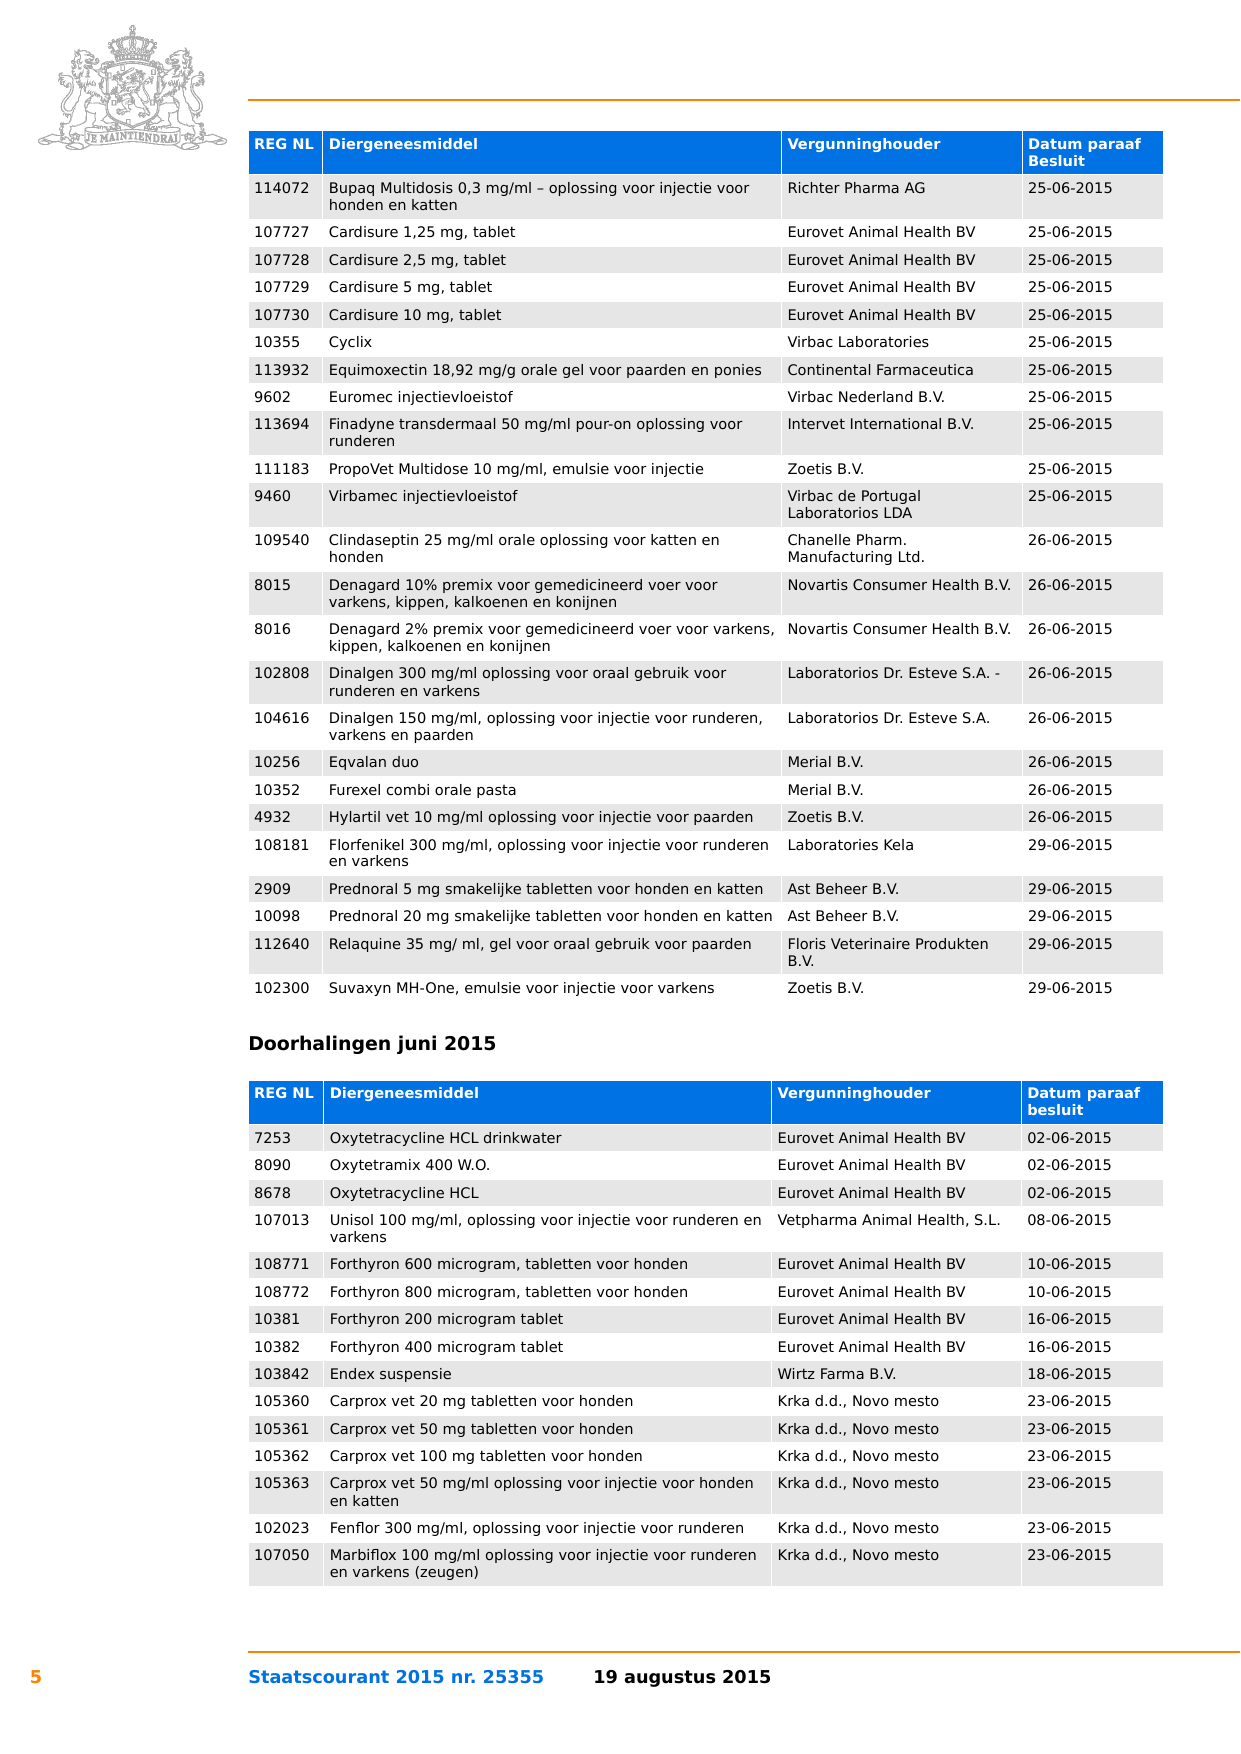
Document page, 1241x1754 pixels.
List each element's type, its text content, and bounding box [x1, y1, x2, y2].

table_cell 16-06-2015 [1022, 1334, 1163, 1360]
table_cell 23-06-2015 [1022, 1443, 1163, 1470]
table_cell Eurovet Animal Health BV [772, 1153, 1021, 1179]
table_cell 10355 [249, 329, 322, 356]
table_cell 102300 [249, 975, 322, 1002]
table_cell Eurovet Animal Health BV [782, 302, 1022, 328]
table_cell 25-06-2015 [1023, 302, 1163, 328]
table_cell Cardisure 5 mg, tablet [323, 275, 781, 301]
table_cell 113694 [249, 411, 322, 455]
table_cell Finadyne transdermaal 50 mg/ml pour-on oplossing voor runderen [323, 411, 781, 455]
table_cell PropoVet Multidose 10 mg/ml, emulsie voor injectie [323, 456, 781, 482]
table_cell 26-06-2015 [1023, 616, 1163, 660]
table_cell Chanelle Pharm. Manufacturing Ltd. [782, 528, 1022, 571]
table_cell Laboratorios Dr. Esteve S.A. [782, 705, 1022, 748]
table_cell Denagard 2% premix voor gemedicineerd voer voor varkens, kippen, kalkoenen en konijnen [323, 616, 781, 660]
table_header Diergeneesmiddel [324, 1081, 771, 1124]
table_cell Cardisure 1,25 mg, tablet [323, 220, 781, 246]
table_cell 10-06-2015 [1022, 1252, 1163, 1278]
table_header REG NL [249, 131, 322, 174]
table_cell Prednoral 20 mg smakelijke tabletten voor honden en katten [323, 904, 781, 930]
table_cell 102808 [249, 661, 322, 704]
table_cell Cyclix [323, 329, 781, 356]
table_cell 108772 [249, 1279, 323, 1305]
table_cell Carprox vet 50 mg tabletten voor honden [324, 1416, 771, 1442]
table_cell Euromec injectievloeistof [323, 384, 781, 410]
table_cell Zoetis B.V. [782, 804, 1022, 831]
table_header REG NL [249, 1081, 323, 1124]
table_cell 112640 [249, 931, 322, 974]
table_cell 23-06-2015 [1022, 1515, 1163, 1541]
table_cell 29-06-2015 [1023, 975, 1163, 1002]
table_cell 9602 [249, 384, 322, 410]
table_cell 103842 [249, 1361, 323, 1387]
table_cell 10098 [249, 904, 322, 930]
table_cell Dinalgen 300 mg/ml oplossing voor oraal gebruik voor runderen en varkens [323, 661, 781, 704]
table_cell 25-06-2015 [1023, 175, 1163, 219]
table_cell Continental Farmaceutica [782, 357, 1022, 383]
table_cell 02-06-2015 [1022, 1153, 1163, 1179]
table_cell 8016 [249, 616, 322, 660]
table_cell 8678 [249, 1180, 323, 1206]
table_cell 08-06-2015 [1022, 1207, 1163, 1251]
table_cell 26-06-2015 [1023, 804, 1163, 831]
table_cell Virbac Nederland B.V. [782, 384, 1022, 410]
table_cell 10352 [249, 777, 322, 803]
table_cell 107013 [249, 1207, 323, 1251]
table_cell Eqvalan duo [323, 750, 781, 776]
table_cell 29-06-2015 [1023, 931, 1163, 974]
table_cell 25-06-2015 [1023, 357, 1163, 383]
table_cell 114072 [249, 175, 322, 219]
table_cell 26-06-2015 [1023, 661, 1163, 704]
table_cell Relaquine 35 mg/ ml, gel voor oraal gebruik voor paarden [323, 931, 781, 974]
table_cell Eurovet Animal Health BV [772, 1252, 1021, 1278]
table_cell Carprox vet 50 mg/ml oplossing voor injectie voor honden en katten [324, 1471, 771, 1514]
table_cell 104616 [249, 705, 322, 748]
table_cell Krka d.d., Novo mesto [772, 1471, 1021, 1514]
table_cell 25-06-2015 [1023, 384, 1163, 410]
table_cell Suvaxyn MH-One, emulsie voor injectie voor varkens [323, 975, 781, 1002]
table_cell Forthyron 800 microgram, tabletten voor honden [324, 1279, 771, 1305]
table_header Diergeneesmiddel [323, 131, 781, 174]
table_cell 10381 [249, 1306, 323, 1333]
table_cell 107727 [249, 220, 322, 246]
table_cell 29-06-2015 [1023, 904, 1163, 930]
table_cell 02-06-2015 [1022, 1125, 1163, 1151]
table_cell Unisol 100 mg/ml, oplossing voor injectie voor runderen en varkens [324, 1207, 771, 1251]
table_cell Forthyron 200 microgram tablet [324, 1306, 771, 1333]
table_cell 25-06-2015 [1023, 220, 1163, 246]
table_cell 26-06-2015 [1023, 750, 1163, 776]
table_cell 26-06-2015 [1023, 528, 1163, 571]
table_cell 26-06-2015 [1023, 572, 1163, 615]
table_cell Prednoral 5 mg smakelijke tabletten voor honden en katten [323, 876, 781, 902]
table_header Datum paraaf besluit [1022, 1081, 1163, 1124]
table_cell 10256 [249, 750, 322, 776]
table_cell Carprox vet 20 mg tabletten voor honden [324, 1389, 771, 1415]
table_cell Krka d.d., Novo mesto [772, 1543, 1021, 1586]
table_cell 2909 [249, 876, 322, 902]
table_cell Florfenikel 300 mg/ml, oplossing voor injectie voor runderen en varkens [323, 832, 781, 875]
table_cell 107729 [249, 275, 322, 301]
table_cell 23-06-2015 [1022, 1543, 1163, 1586]
table_cell Cardisure 2,5 mg, tablet [323, 247, 781, 273]
table_cell 10-06-2015 [1022, 1279, 1163, 1305]
table_cell 9460 [249, 483, 322, 527]
table_cell Merial B.V. [782, 777, 1022, 803]
table_cell 10382 [249, 1334, 323, 1360]
picture [38, 25, 227, 150]
table_cell 23-06-2015 [1022, 1416, 1163, 1442]
table_cell 8015 [249, 572, 322, 615]
table_cell Carprox vet 100 mg tabletten voor honden [324, 1443, 771, 1470]
table_cell Intervet International B.V. [782, 411, 1022, 455]
table_cell Krka d.d., Novo mesto [772, 1515, 1021, 1541]
table_cell Ast Beheer B.V. [782, 904, 1022, 930]
table_cell Novartis Consumer Health B.V. [782, 616, 1022, 660]
table_cell 29-06-2015 [1023, 832, 1163, 875]
table_cell Zoetis B.V. [782, 456, 1022, 482]
table_cell Eurovet Animal Health BV [772, 1334, 1021, 1360]
table_cell 108181 [249, 832, 322, 875]
table_cell Eurovet Animal Health BV [782, 220, 1022, 246]
table_header Vergunninghouder [772, 1081, 1021, 1124]
table_cell 107730 [249, 302, 322, 328]
table_cell Wirtz Farma B.V. [772, 1361, 1021, 1387]
table_cell Virbac de Portugal Laboratorios LDA [782, 483, 1022, 527]
table_cell Eurovet Animal Health BV [782, 275, 1022, 301]
table_cell 25-06-2015 [1023, 411, 1163, 455]
table_cell 25-06-2015 [1023, 456, 1163, 482]
table_cell Richter Pharma AG [782, 175, 1022, 219]
table_cell 105362 [249, 1443, 323, 1470]
table_header Vergunninghouder [782, 131, 1022, 174]
table_cell Hylartil vet 10 mg/ml oplossing voor injectie voor paarden [323, 804, 781, 831]
table_cell 4932 [249, 804, 322, 831]
table_cell Oxytetramix 400 W.O. [324, 1153, 771, 1179]
table_cell Zoetis B.V. [782, 975, 1022, 1002]
table_cell 26-06-2015 [1023, 777, 1163, 803]
table_cell Equimoxectin 18,92 mg/g orale gel voor paarden en ponies [323, 357, 781, 383]
table_cell 25-06-2015 [1023, 275, 1163, 301]
table_cell Eurovet Animal Health BV [772, 1125, 1021, 1151]
table_cell Eurovet Animal Health BV [782, 247, 1022, 273]
table_cell Novartis Consumer Health B.V. [782, 572, 1022, 615]
table_cell Krka d.d., Novo mesto [772, 1443, 1021, 1470]
table_cell Eurovet Animal Health BV [772, 1279, 1021, 1305]
table_cell 8090 [249, 1153, 323, 1179]
table_cell 23-06-2015 [1022, 1471, 1163, 1514]
table_cell Eurovet Animal Health BV [772, 1180, 1021, 1206]
table_cell Marbiflox 100 mg/ml oplossing voor injectie voor runderen en varkens (zeugen) [324, 1543, 771, 1586]
table_cell Laboratories Kela [782, 832, 1022, 875]
table_cell Forthyron 600 microgram, tabletten voor honden [324, 1252, 771, 1278]
table_cell 113932 [249, 357, 322, 383]
table_cell Ast Beheer B.V. [782, 876, 1022, 902]
table_cell Laboratorios Dr. Esteve S.A. - [782, 661, 1022, 704]
table_cell Merial B.V. [782, 750, 1022, 776]
table_cell Bupaq Multidosis 0,3 mg/ml – oplossing voor injectie voor honden en katten [323, 175, 781, 219]
table_cell Vetpharma Animal Health, S.L. [772, 1207, 1021, 1251]
table_cell 23-06-2015 [1022, 1389, 1163, 1415]
table_cell Clindaseptin 25 mg/ml orale oplossing voor katten en honden [323, 528, 781, 571]
table_cell 105361 [249, 1416, 323, 1442]
table_cell 105363 [249, 1471, 323, 1514]
table_cell Eurovet Animal Health BV [772, 1306, 1021, 1333]
table_header Datum paraaf Besluit [1023, 131, 1163, 174]
table_cell Furexel combi orale pasta [323, 777, 781, 803]
table_cell Floris Veterinaire Produkten B.V. [782, 931, 1022, 974]
table_cell Denagard 10% premix voor gemedicineerd voer voor varkens, kippen, kalkoenen en konijnen [323, 572, 781, 615]
table_cell Krka d.d., Novo mesto [772, 1389, 1021, 1415]
table_cell Cardisure 10 mg, tablet [323, 302, 781, 328]
table_cell 107728 [249, 247, 322, 273]
table_cell 25-06-2015 [1023, 247, 1163, 273]
table_cell Krka d.d., Novo mesto [772, 1416, 1021, 1442]
table_cell Fenflor 300 mg/ml, oplossing voor injectie voor runderen [324, 1515, 771, 1541]
subtitle Doorhalingen juni 2015 [248, 1033, 1163, 1054]
table_cell Oxytetracycline HCL [324, 1180, 771, 1206]
table_cell Virbac Laboratories [782, 329, 1022, 356]
table_cell 29-06-2015 [1023, 876, 1163, 902]
table_cell 25-06-2015 [1023, 329, 1163, 356]
table_cell Oxytetracycline HCL drinkwater [324, 1125, 771, 1151]
table_cell 7253 [249, 1125, 323, 1151]
table_cell 105360 [249, 1389, 323, 1415]
table_cell 02-06-2015 [1022, 1180, 1163, 1206]
table_cell 16-06-2015 [1022, 1306, 1163, 1333]
table_cell 111183 [249, 456, 322, 482]
table_cell 102023 [249, 1515, 323, 1541]
table_cell 107050 [249, 1543, 323, 1586]
table_cell Virbamec injectievloeistof [323, 483, 781, 527]
table_cell Dinalgen 150 mg/ml, oplossing voor injectie voor runderen, varkens en paarden [323, 705, 781, 748]
table_cell Endex suspensie [324, 1361, 771, 1387]
table_cell 25-06-2015 [1023, 483, 1163, 527]
table_cell Forthyron 400 microgram tablet [324, 1334, 771, 1360]
table_cell 109540 [249, 528, 322, 571]
table_cell 18-06-2015 [1022, 1361, 1163, 1387]
table_cell 108771 [249, 1252, 323, 1278]
table_cell 26-06-2015 [1023, 705, 1163, 748]
